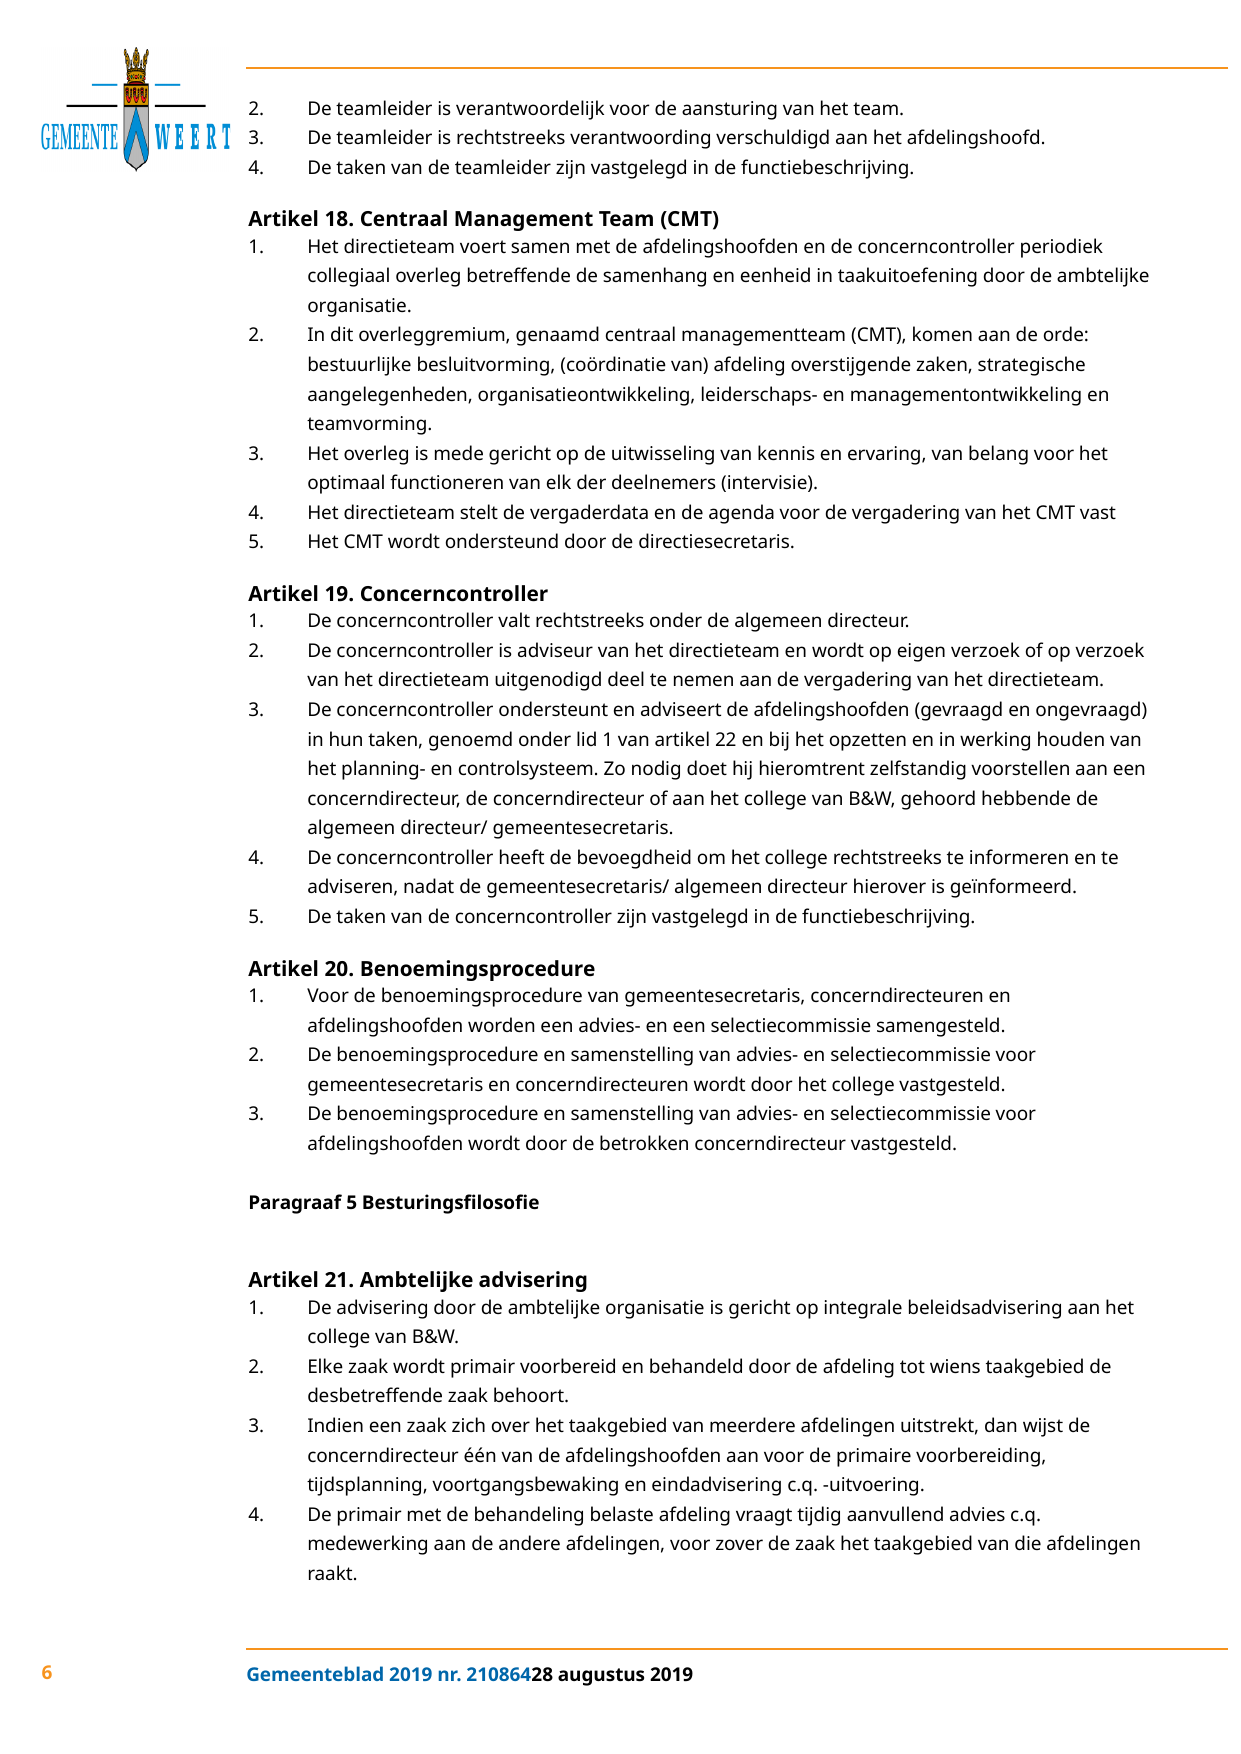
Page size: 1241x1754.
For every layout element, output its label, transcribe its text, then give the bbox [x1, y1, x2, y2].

list De primair met de behandeling belaste afdeling vraagt tijdig aanvullend advies c.q. medewerking aan de andere afdelingen, voor zover de zaak het taakgebied van die afdelingen raakt. [248, 1501, 1152, 1586]
list De taken van de concerncontroller zijn vastgelegd in de functiebeschrijving. [248, 903, 1152, 929]
text Artikel 21. Ambtelijke advisering [248, 1265, 1152, 1294]
list De benoemingsprocedure en samenstelling van advies- en selectiecommissie voor afdelingshoofden wordt door de betrokken concerndirecteur vastgesteld. [248, 1101, 1152, 1156]
list Elke zaak wordt primair voorbereid en behandeld door de afdeling tot wiens taakgebied de desbetreffende zaak behoort. [248, 1353, 1152, 1408]
list De teamleider is rechtstreeks verantwoording verschuldigd aan het afdelingshoofd. [248, 124, 1152, 150]
list De advisering door de ambtelijke organisatie is gericht op integrale beleidsadvisering aan het college van B&W. [248, 1294, 1152, 1349]
list Het overleg is mede gericht op de uitwisseling van kennis en ervaring, van belang voor het optimaal functioneren van elk der deelnemers (intervisie). [248, 440, 1152, 495]
list Het directieteam voert samen met de afdelingshoofden en de concerncontroller periodiek collegiaal overleg betreffende de samenhang en eenheid in taakuitoefening door de ambtelijke organisatie. [248, 233, 1152, 318]
picture [41, 47, 231, 172]
list Het CMT wordt ondersteund door de directiesecretaris. [248, 529, 1152, 554]
list De concerncontroller heeft de bevoegdheid om het college rechtstreeks te informeren en te adviseren, nadat de gemeentesecretaris/ algemeen directeur hierover is geïnformeerd. [248, 844, 1152, 899]
list De concerncontroller ondersteunt en adviseert de afdelingshoofden (gevraagd en ongevraagd) in hun taken, genoemd onder lid 1 van artikel 22 en bij het opzetten en in werking houden van het planning- en controlsysteem. Zo nodig doet hij hieromtrent zelfstandig voorstellen aan een concerndirecteur, de concerndirecteur of aan het college van B&W, gehoord hebbende de algemeen directeur/ gemeentesecretaris. [248, 696, 1152, 840]
list De benoemingsprocedure en samenstelling van advies- en selectiecommissie voor gemeentesecretaris en concerndirecteuren wordt door het college vastgesteld. [248, 1041, 1152, 1097]
text Artikel 20. Benoemingsprocedure [248, 954, 1152, 982]
text Artikel 18. Centraal Management Team (CMT) [248, 204, 1152, 233]
list Indien een zaak zich over het taakgebied van meerdere afdelingen uitstrekt, dan wijst de concerndirecteur één van de afdelingshoofden aan voor de primaire voorbereiding, tijdsplanning, voortgangsbewaking en eindadvisering c.q. -uitvoering. [248, 1412, 1152, 1497]
text Paragraaf 5 Besturingsfilosofie [248, 1189, 1152, 1215]
list De concerncontroller valt rechtstreeks onder de algemeen directeur. [248, 607, 1152, 633]
list De concerncontroller is adviseur van het directieteam en wordt op eigen verzoek of op verzoek van het directieteam uitgenodigd deel te nemen aan de vergadering van het directieteam. [248, 637, 1152, 692]
list In dit overleggremium, genaamd centraal managementteam (CMT), komen aan de orde: bestuurlijke besluitvorming, (coördinatie van) afdeling overstijgende zaken, strategische aangelegenheden, organisatieontwikkeling, leiderschaps- en managementontwikkeling en teamvorming. [248, 322, 1152, 436]
list De taken van de teamleider zijn vastgelegd in de functiebeschrijving. [248, 154, 1152, 180]
list Het directieteam stelt de vergaderdata en de agenda voor de vergadering van het CMT vast [248, 499, 1152, 525]
list Voor de benoemingsprocedure van gemeentesecretaris, concerndirecteuren en afdelingshoofden worden een advies- en een selectiecommissie samengesteld. [248, 982, 1152, 1037]
text Artikel 19. Concerncontroller [248, 579, 1152, 607]
list De teamleider is verantwoordelijk voor de aansturing van het team. [248, 95, 1152, 121]
